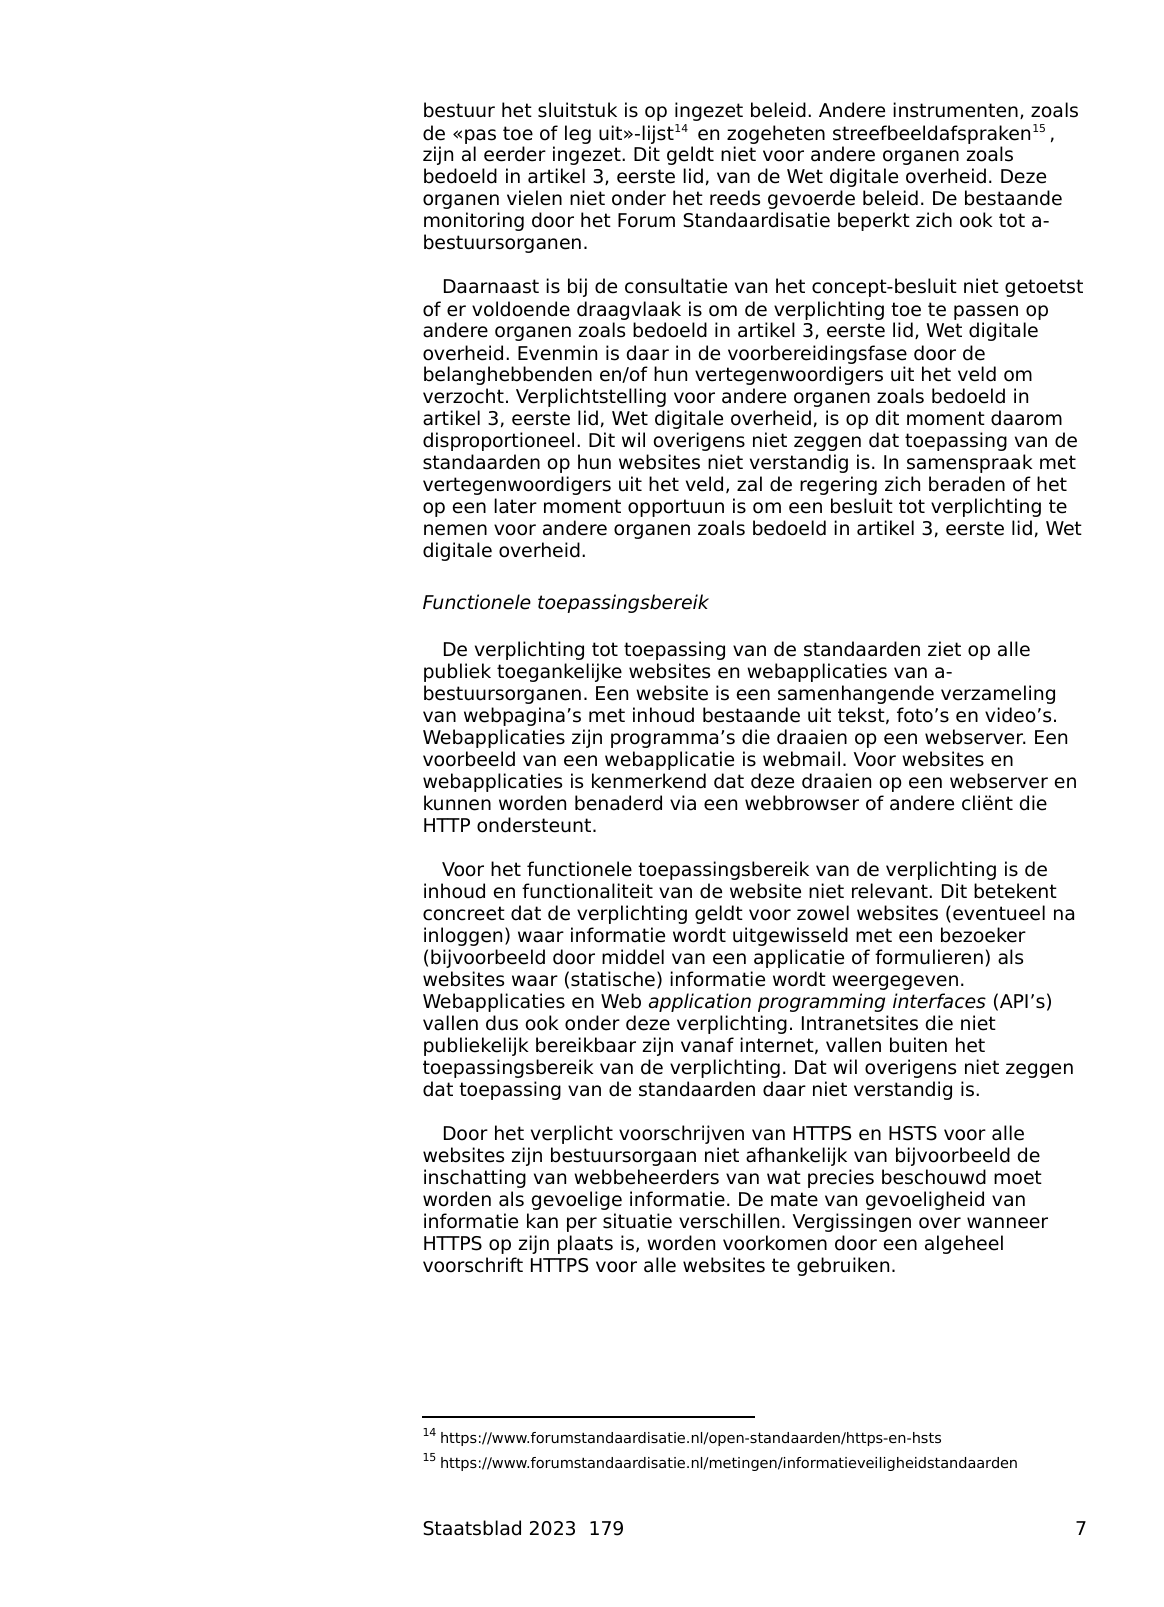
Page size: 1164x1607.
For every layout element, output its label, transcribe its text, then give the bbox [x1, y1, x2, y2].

subtitle Functionele toepassingsbereik [422, 592, 1087, 614]
text Door het verplicht voorschrijven van HTTPS en HSTS voor alle websites zijn bestuursorgaan niet afhankelijk van bijvoorbeeld de inschatting van webbeheerders van wat precies beschouwd moet worden als gevoelige informatie. De mate van gevoeligheid van informatie kan per situatie verschillen. Vergissingen over wanneer HTTPS op zijn plaats is, worden voorkomen door een algeheel voorschrift HTTPS voor alle websites te gebruiken. [422, 1123, 1087, 1277]
text https://www.forumstandaardisatie.nl/metingen/informatieveiligheidstandaarden [422, 1451, 1087, 1473]
text bestuur het sluitstuk is op ingezet beleid. Andere instrumenten, zoals de «pas toe of leg uit»-lijst en zogeheten streefbeeldafspraken, zijn al eerder ingezet. Dit geldt niet voor andere organen zoals bedoeld in artikel 3, eerste lid, van de Wet digitale overheid. Deze organen vielen niet onder het reeds gevoerde beleid. De bestaande monitoring door het Forum Standaardisatie beperkt zich ook tot a-bestuursorganen. [422, 100, 1087, 254]
text De verplichting tot toepassing van de standaarden ziet op alle publiek toegankelijke websites en webapplicaties van a-bestuursorganen. Een website is een samenhangende verzameling van webpagina’s met inhoud bestaande uit tekst, foto’s en video’s. Webapplicaties zijn programma’s die draaien op een webserver. Een voorbeeld van een webapplicatie is webmail. Voor websites en webapplicaties is kenmerkend dat deze draaien op een webserver en kunnen worden benaderd via een webbrowser of andere cliënt die HTTP ondersteunt. [422, 639, 1087, 837]
text Daarnaast is bij de consultatie van het concept-besluit niet getoetst of er voldoende draagvlaak is om de verplichting toe te passen op andere organen zoals bedoeld in artikel 3, eerste lid, Wet digitale overheid. Evenmin is daar in de voorbereidingsfase door de belanghebbenden en/of hun vertegenwoordigers uit het veld om verzocht. Verplichtstelling voor andere organen zoals bedoeld in artikel 3, eerste lid, Wet digitale overheid, is op dit moment daarom disproportioneel. Dit wil overigens niet zeggen dat toepassing van de standaarden op hun websites niet verstandig is. In samenspraak met vertegenwoordigers uit het veld, zal de regering zich beraden of het op een later moment opportuun is om een besluit tot verplichting te nemen voor andere organen zoals bedoeld in artikel 3, eerste lid, Wet digitale overheid. [422, 276, 1087, 562]
text Voor het functionele toepassingsbereik van de verplichting is de inhoud en functionaliteit van de website niet relevant. Dit betekent concreet dat de verplichting geldt voor zowel websites (eventueel na inloggen) waar informatie wordt uitgewisseld met een bezoeker (bijvoorbeeld door middel van een applicatie of formulieren) als websites waar (statische) informatie wordt weergegeven. Webapplicaties en Web application programming interfaces (API’s) vallen dus ook onder deze verplichting. Intranetsites die niet publiekelijk bereikbaar zijn vanaf internet, vallen buiten het toepassingsbereik van de verplichting. Dat wil overigens niet zeggen dat toepassing van de standaarden daar niet verstandig is. [422, 859, 1087, 1101]
text https://www.forumstandaardisatie.nl/open-standaarden/https-en-hsts [422, 1426, 1087, 1448]
